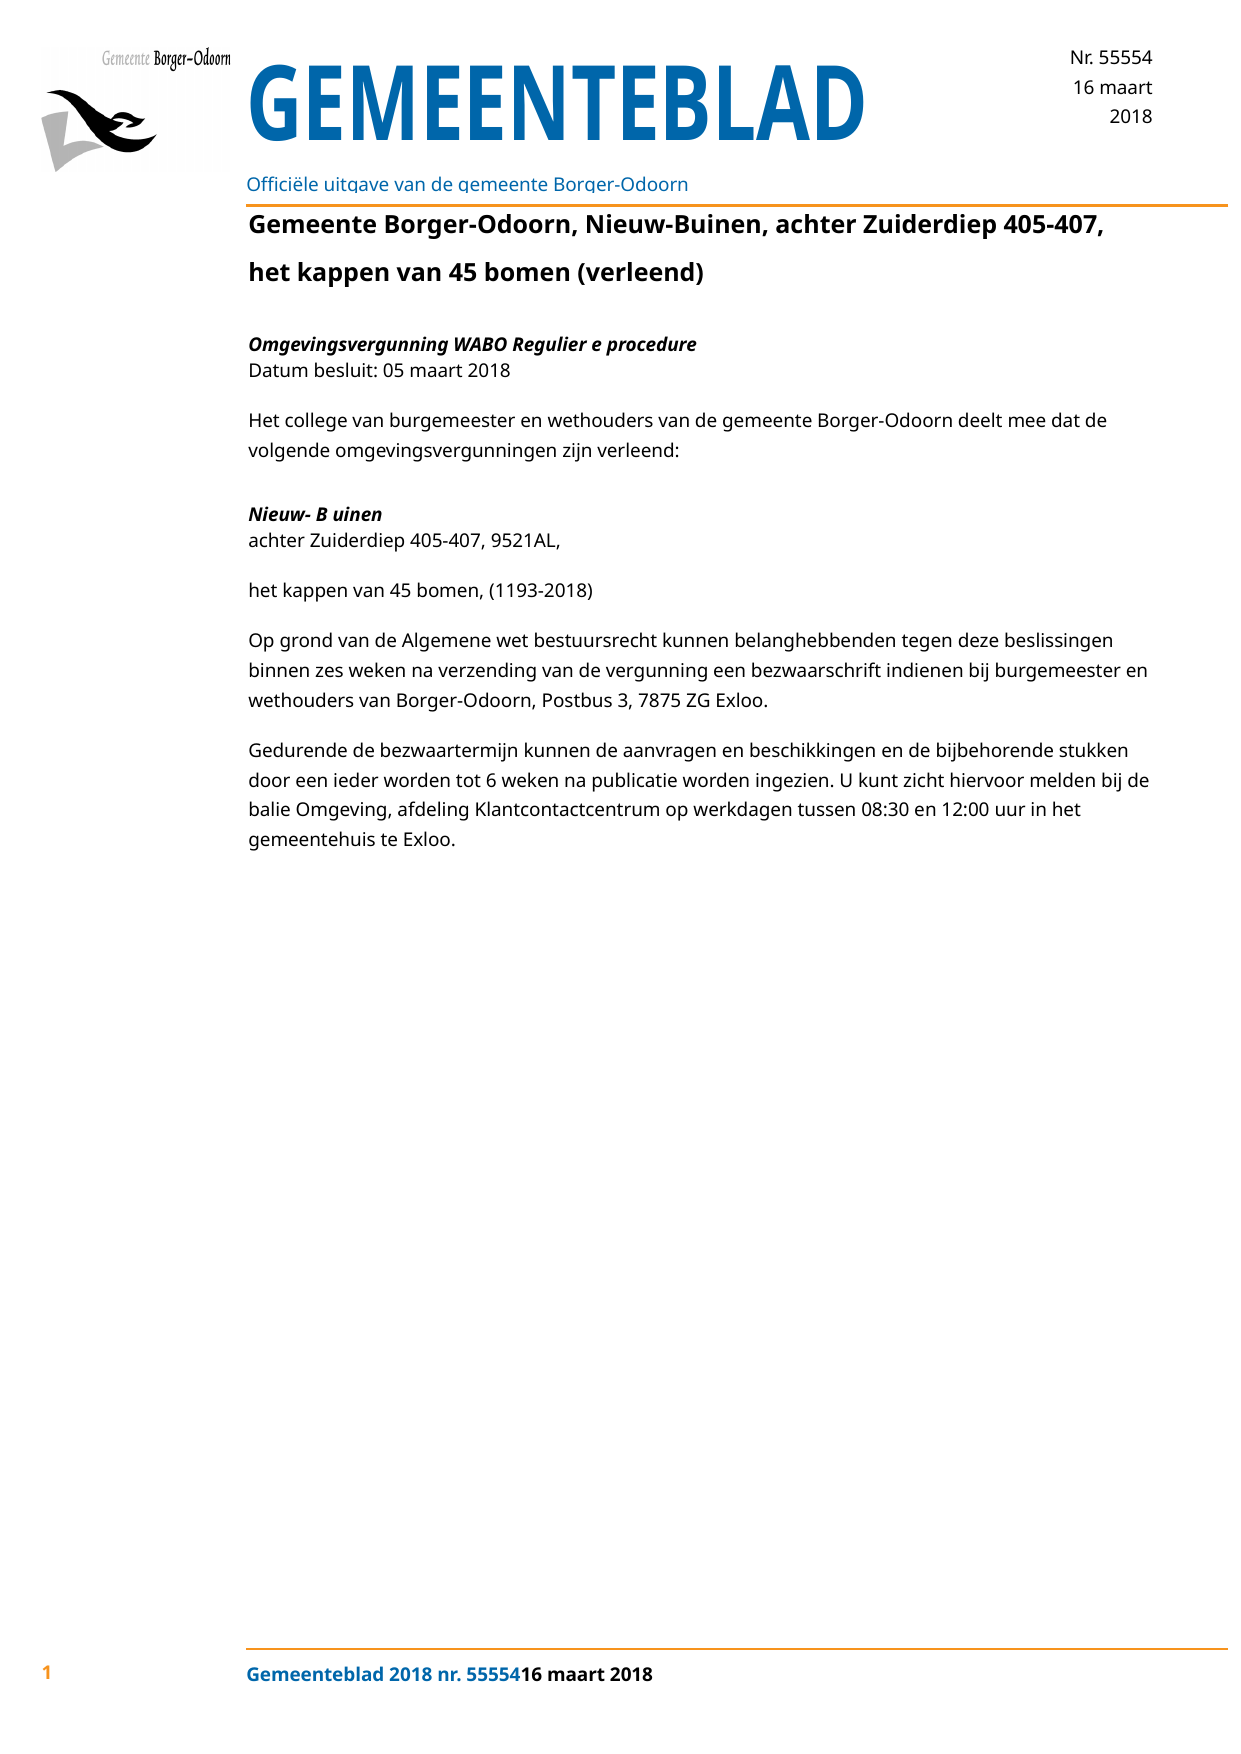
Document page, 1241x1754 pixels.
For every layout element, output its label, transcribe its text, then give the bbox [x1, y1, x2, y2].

text Het college van burgemeester en wethouders van de gemeente Borger-Odoorn deelt mee dat de volgende omgevingsvergunningen zijn verleend: [248, 408, 1152, 463]
text Datum besluit: 05 maart 2018 [248, 357, 1152, 383]
text Op grond van de Algemene wet bestuursrecht kunnen belanghebbenden tegen deze beslissingen binnen zes weken na verzending van de vergunning een bezwaarschrift indienen bij burgemeester en wethouders van Borger-Odoorn, Postbus 3, 7875 ZG Exloo. [248, 628, 1152, 713]
text het kappen van 45 bomen, (1193-2018) [248, 577, 1152, 603]
text Nieuw- B uinen [248, 501, 1152, 527]
text achter Zuiderdiep 405-407, 9521AL, [248, 527, 1152, 553]
text Gemeente Borger-Odoorn, Nieuw-Buinen, achter Zuiderdiep 405-407, het kappen van 45 bomen (verleend) [248, 207, 1152, 288]
picture [41, 47, 231, 172]
text Omgevingsvergunning WABO Regulier e procedure [248, 331, 1152, 357]
text Gedurende de bezwaartermijn kunnen de aanvragen en beschikkingen en de bijbehorende stukken door een ieder worden tot 6 weken na publicatie worden ingezien. U kunt zicht hiervoor melden bij de balie Omgeving, afdeling Klantcontactcentrum op werkdagen tussen 08:30 en 12:00 uur in het gemeentehuis te Exloo. [248, 737, 1152, 852]
